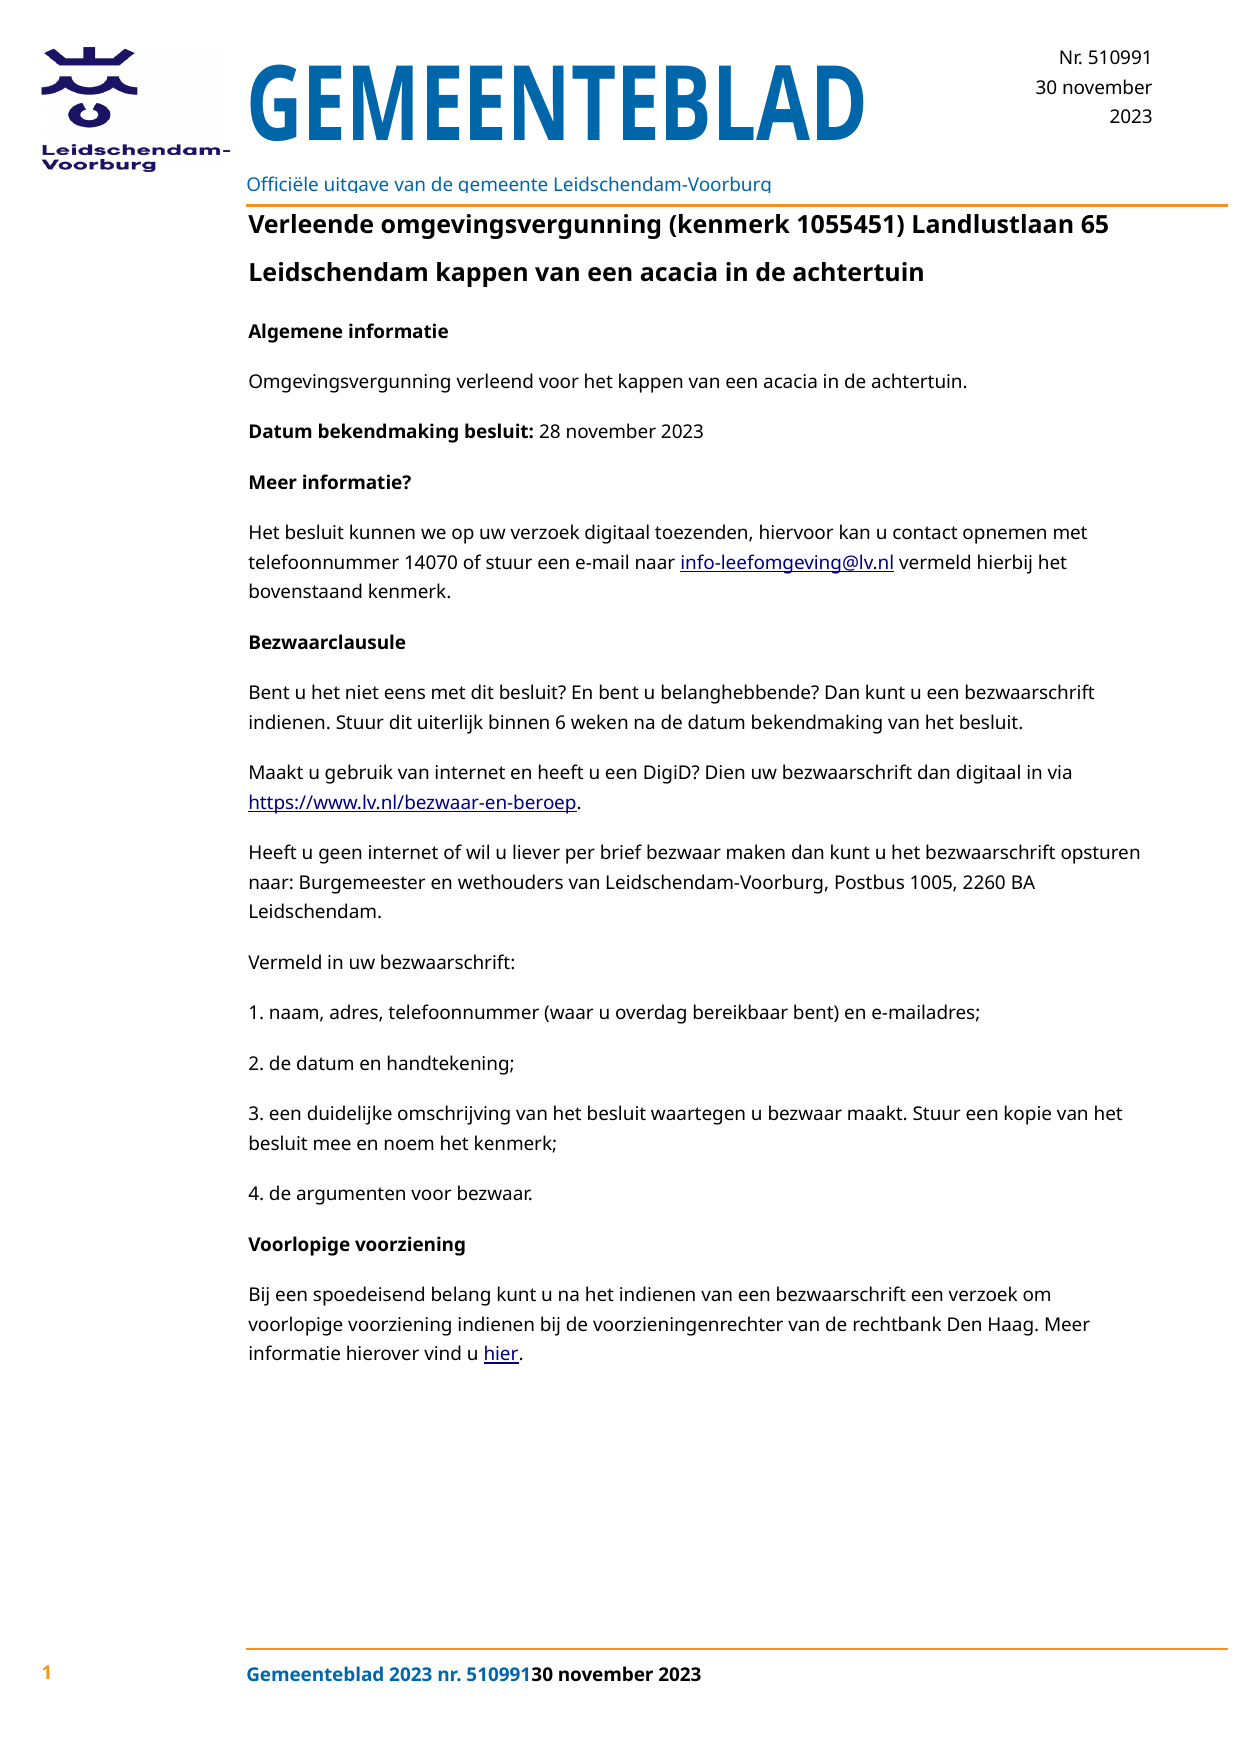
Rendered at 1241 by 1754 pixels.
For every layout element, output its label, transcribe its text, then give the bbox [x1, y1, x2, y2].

text Heeft u geen internet of wil u liever per brief bezwaar maken dan kunt u het bezwaarschrift opsturen naar: Burgemeester en wethouders van Leidschendam-Voorburg, Postbus 1005, 2260 BA Leidschendam. [248, 839, 1152, 924]
text Verleende omgevingsvergunning (kenmerk 1055451) Landlustlaan 65 Leidschendam kappen van een acacia in de achtertuin [248, 207, 1152, 288]
text Meer informatie? [248, 469, 1152, 495]
picture [41, 47, 231, 172]
text Bezwaarclausule [248, 629, 1152, 655]
text 4. de argumenten voor bezwaar. [248, 1180, 1152, 1206]
text 1. naam, adres, telefoonnummer (waar u overdag bereikbaar bent) en e-mailadres; [248, 999, 1152, 1025]
text Omgevingsvergunning verleend voor het kappen van een acacia in de achtertuin. [248, 368, 1152, 394]
text Het besluit kunnen we op uw verzoek digitaal toezenden, hiervoor kan u contact opnemen met telefoonnummer 14070 of stuur een e-mail naar info-leefomgeving@lv.nl vermeld hierbij het bovenstaand kenmerk. [248, 519, 1152, 604]
text Bij een spoedeisend belang kunt u na het indienen van een bezwaarschrift een verzoek om voorlopige voorziening indienen bij de voorzieningenrechter van de rechtbank Den Haag. Meer informatie hierover vind u hier. [248, 1281, 1152, 1366]
text Datum bekendmaking besluit: 28 november 2023 [248, 419, 1152, 444]
text Bent u het niet eens met dit besluit? En bent u belanghebbende? Dan kunt u een bezwaarschrift indienen. Stuur dit uiterlijk binnen 6 weken na de datum bekendmaking van het besluit. [248, 679, 1152, 735]
text 2. de datum en handtekening; [248, 1050, 1152, 1076]
text Vermeld in uw bezwaarschrift: [248, 949, 1152, 975]
text 3. een duidelijke omschrijving van het besluit waartegen u bezwaar maakt. Stuur een kopie van het besluit mee en noem het kenmerk; [248, 1100, 1152, 1156]
text Algemene informatie [248, 318, 1152, 344]
text Maakt u gebruik van internet en heeft u een DigiD? Dien uw bezwaarschrift dan digitaal in via https://www.lv.nl/bezwaar-en-beroep. [248, 759, 1152, 815]
text Voorlopige voorziening [248, 1231, 1152, 1257]
